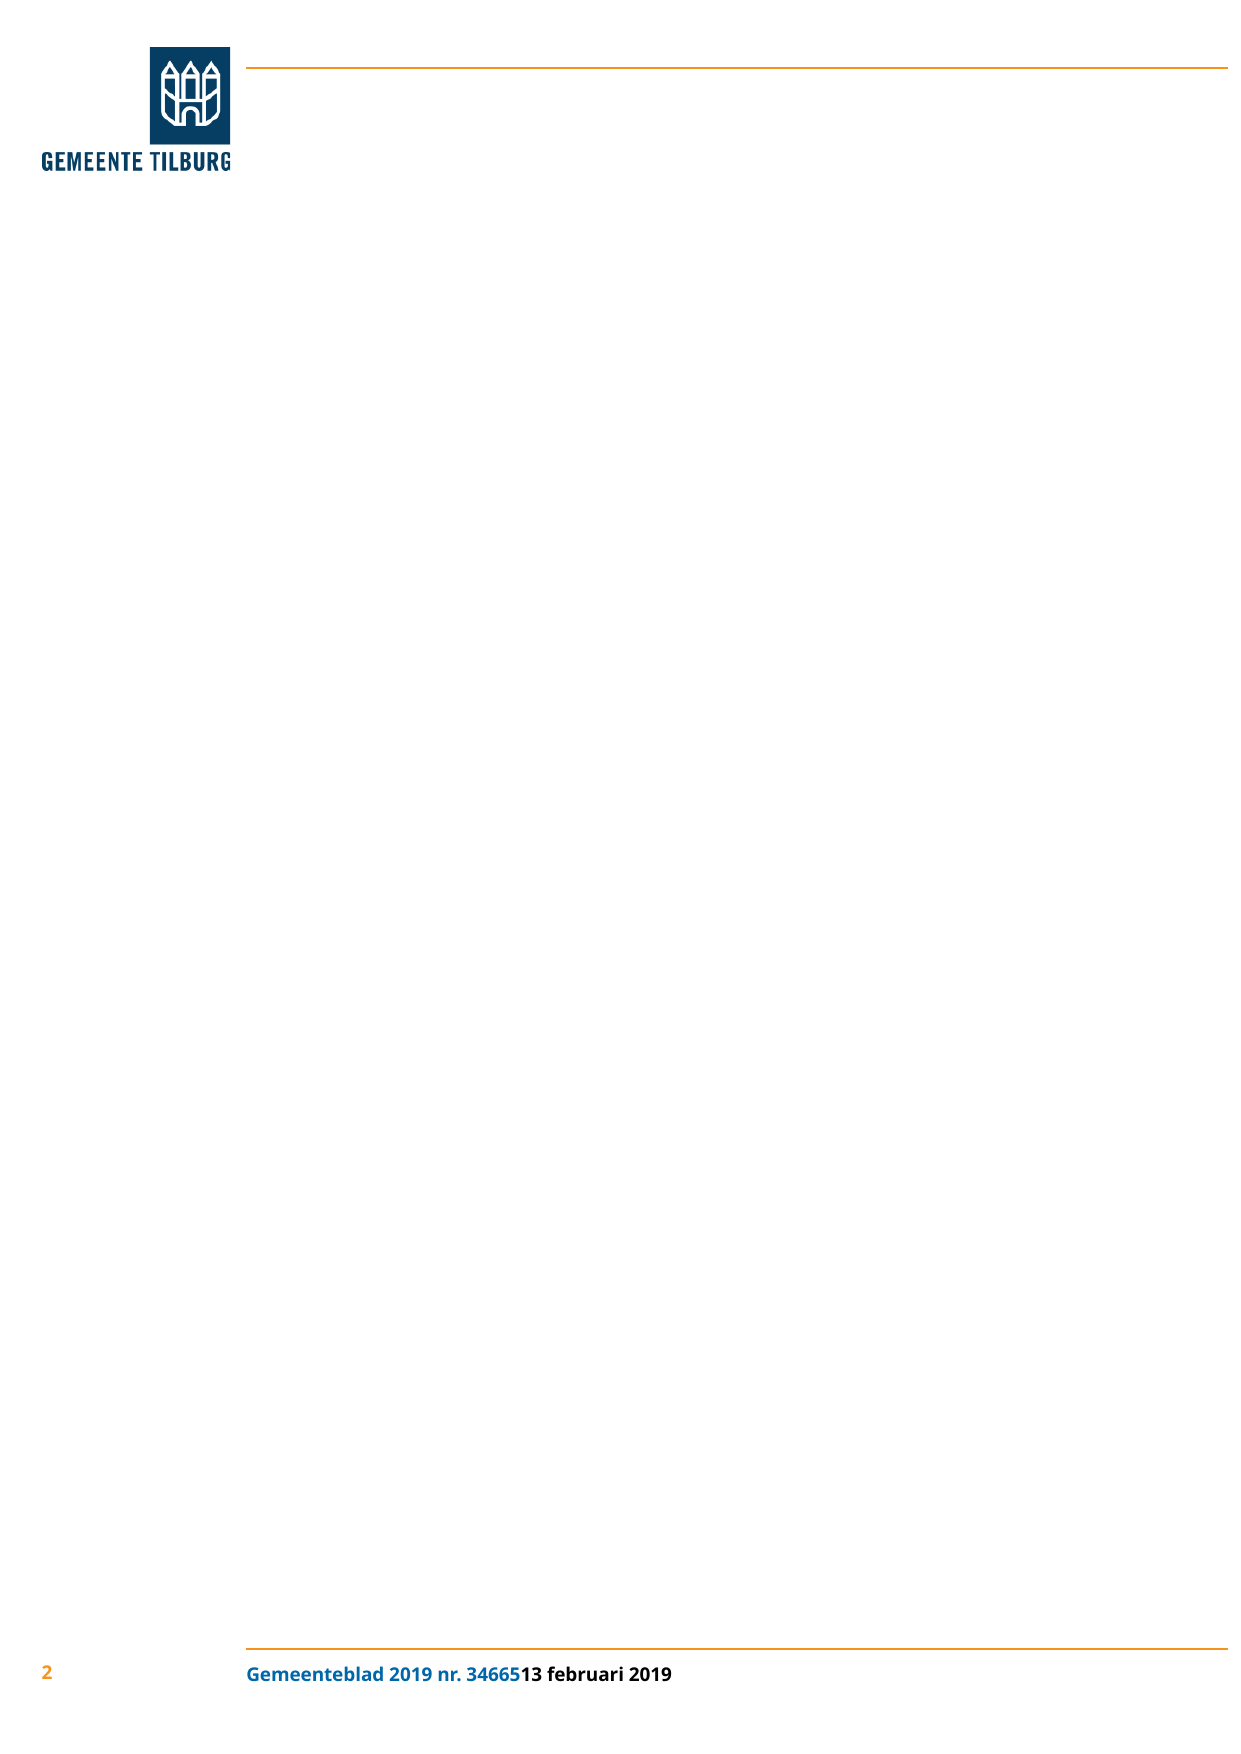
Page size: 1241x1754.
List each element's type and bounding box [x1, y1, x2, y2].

picture [41, 47, 231, 172]
